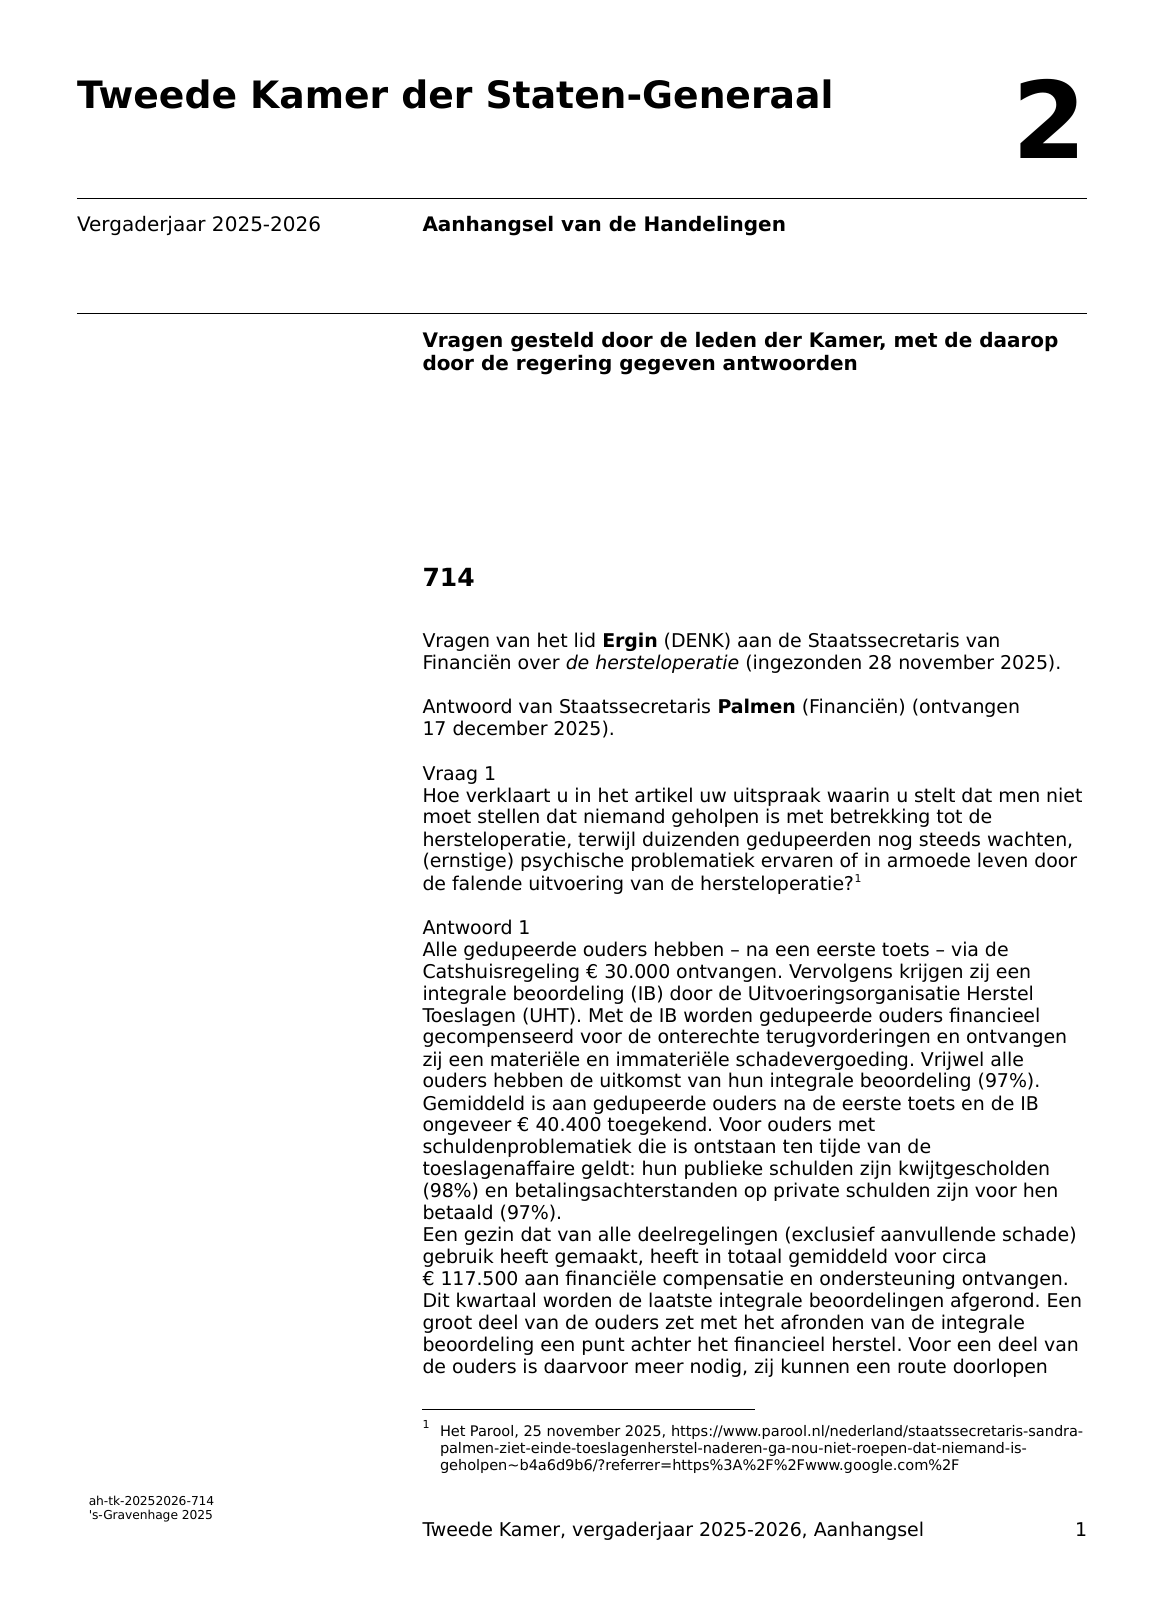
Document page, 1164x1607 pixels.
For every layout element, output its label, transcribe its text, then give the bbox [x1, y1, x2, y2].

table_cell Vragen gesteld door de leden der Kamer, met de daarop door de regering gegeven antwoorden [422, 314, 1087, 375]
text Het Parool, 25 november 2025, https://www.parool.nl/nederland/staatssecretaris-sandra-palmen-ziet-einde-toeslagenherstel-naderen-ga-nou-niet-roepen-dat-niemand-is-geholpen~b4a6d9b6/?referrer=https%3A%2F%2Fwww.google.com%2F [422, 1418, 1087, 1474]
table_cell Vergaderjaar 2025-2026 [77, 199, 422, 313]
table_cell [77, 314, 422, 375]
table_header 2 [886, 59, 1087, 198]
text Vraag 1 [422, 762, 1087, 784]
text Hoe verklaart u in het artikel uw uitspraak waarin u stelt dat men niet moet stellen dat niemand geholpen is met betrekking tot de hersteloperatie, terwijl duizenden gedupeerden nog steeds wachten, (ernstige) psychische problematiek ervaren of in armoede leven door de falende uitvoering van de hersteloperatie? [422, 784, 1087, 894]
text 's-Gravenhage 2025 [88, 1508, 323, 1522]
text 714 [422, 563, 1087, 592]
text ah-tk-20252026-714 [88, 1494, 323, 1508]
table_header Tweede Kamer der Staten-Generaal [77, 59, 886, 198]
text Een gezin dat van alle deelregelingen (exclusief aanvullende schade) gebruik heeft gemaakt, heeft in totaal gemiddeld voor circa € 117.500 aan financiële compensatie en ondersteuning ontvangen. [422, 1224, 1087, 1290]
text Alle gedupeerde ouders hebben – na een eerste toets – via de Catshuisregeling € 30.000 ontvangen. Vervolgens krijgen zij een integrale beoordeling (IB) door de Uitvoeringsorganisatie Herstel Toeslagen (UHT). Met de IB worden gedupeerde ouders financieel gecompenseerd voor de onterechte terugvorderingen en ontvangen zij een materiële en immateriële schadevergoeding. Vrijwel alle ouders hebben de uitkomst van hun integrale beoordeling (97%). Gemiddeld is aan gedupeerde ouders na de eerste toets en de IB ongeveer € 40.400 toegekend. Voor ouders met schuldenproblematiek die is ontstaan ten tijde van de toeslagenaffaire geldt: hun publieke schulden zijn kwijtgescholden (98%) en betalingsachterstanden op private schulden zijn voor hen betaald (97%). [422, 938, 1087, 1224]
text Antwoord van Staatssecretaris Palmen (Financiën) (ontvangen 17 december 2025). [422, 696, 1087, 740]
text Dit kwartaal worden de laatste integrale beoordelingen afgerond. Een groot deel van de ouders zet met het afronden van de integrale beoordeling een punt achter het financieel herstel. Voor een deel van de ouders is daarvoor meer nodig, zij kunnen een route doorlopen [422, 1290, 1087, 1378]
text Vragen van het lid Ergin (DENK) aan de Staatssecretaris van Financiën over de hersteloperatie (ingezonden 28 november 2025). [422, 630, 1087, 674]
text Antwoord 1 [422, 917, 1087, 938]
table_cell Aanhangsel van de Handelingen [422, 199, 1087, 313]
